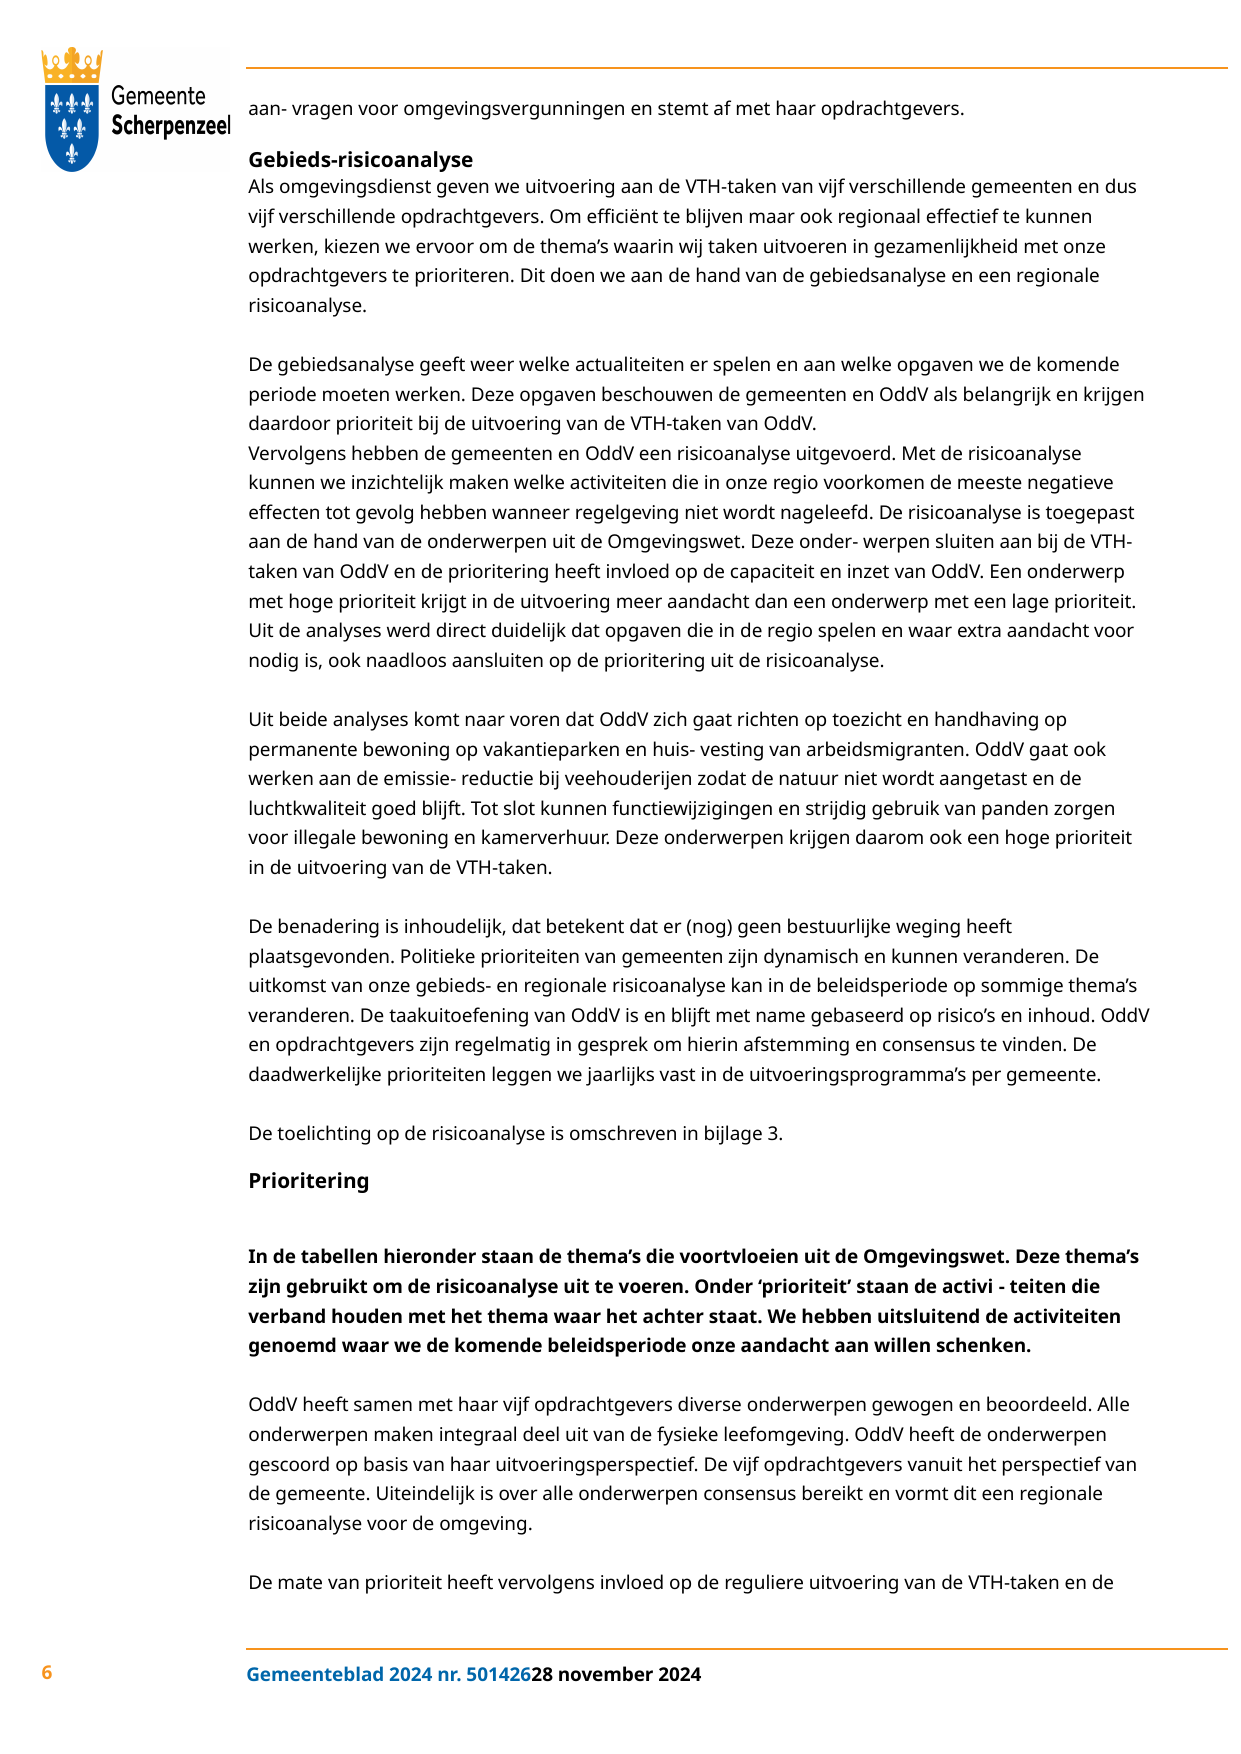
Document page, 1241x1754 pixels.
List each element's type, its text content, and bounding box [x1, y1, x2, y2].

text Gebieds-risicoanalyse [248, 145, 1152, 174]
text De toelichting op de risicoanalyse is omschreven in bijlage 3. [248, 1120, 1152, 1146]
text De mate van prioriteit heeft vervolgens invloed op de reguliere uitvoering van de VTH-taken en de [248, 1569, 1152, 1595]
text De benadering is inhoudelijk, dat betekent dat er (nog) geen bestuurlijke weging heeft plaatsgevonden. Politieke prioriteiten van gemeenten zijn dynamisch en kunnen veranderen. De uitkomst van onze gebieds- en regionale risicoanalyse kan in de beleidsperiode op sommige thema’s veranderen. De taakuitoefening van OddV is en blijft met name gebaseerd op risico’s en inhoud. OddV en opdrachtgevers zijn regelmatig in gesprek om hierin afstemming en consensus te vinden. De daadwerkelijke prioriteiten leggen we jaarlijks vast in de uitvoeringsprogramma’s per gemeente. [248, 913, 1152, 1087]
text Uit beide analyses komt naar voren dat OddV zich gaat richten op toezicht en handhaving op permanente bewoning op vakantieparken en huis- vesting van arbeidsmigranten. OddV gaat ook werken aan de emissie- reductie bij veehouderijen zodat de natuur niet wordt aangetast en de luchtkwaliteit goed blijft. Tot slot kunnen functiewijzigingen en strijdig gebruik van panden zorgen voor illegale bewoning en kamerverhuur. Deze onderwerpen krijgen daarom ook een hoge prioriteit in de uitvoering van de VTH-taken. [248, 706, 1152, 880]
text aan- vragen voor omgevingsvergunningen en stemt af met haar opdrachtgevers. [248, 95, 1152, 121]
text OddV heeft samen met haar vijf opdrachtgevers diverse onderwerpen gewogen en beoordeeld. Alle onderwerpen maken integraal deel uit van de fysieke leefomgeving. OddV heeft de onderwerpen gescoord op basis van haar uitvoeringsperspectief. De vijf opdrachtgevers vanuit het perspectief van de gemeente. Uiteindelijk is over alle onderwerpen consensus bereikt en vormt dit een regionale risicoanalyse voor de omgeving. [248, 1392, 1152, 1536]
text De gebiedsanalyse geeft weer welke actualiteiten er spelen en aan welke opgaven we de komende periode moeten werken. Deze opgaven beschouwen de gemeenten en OddV als belangrijk en krijgen daardoor prioriteit bij de uitvoering van de VTH-taken van OddV. [248, 351, 1152, 436]
text Als omgevingsdienst geven we uitvoering aan de VTH-taken van vijf verschillende gemeenten en dus vijf verschillende opdrachtgevers. Om efficiënt te blijven maar ook regionaal effectief te kunnen werken, kiezen we ervoor om de thema’s waarin wij taken uitvoeren in gezamenlijkheid met onze opdrachtgevers te prioriteren. Dit doen we aan de hand van de gebiedsanalyse en een regionale risicoanalyse. [248, 174, 1152, 318]
text In de tabellen hieronder staan de thema’s die voortvloeien uit de Omgevingswet. Deze thema’s zijn gebruikt om de risicoanalyse uit te voeren. Onder ‘prioriteit’ staan de activi - teiten die verband houden met het thema waar het achter staat. We hebben uitsluitend de activiteiten genoemd waar we de komende beleidsperiode onze aandacht aan willen schenken. [248, 1244, 1152, 1358]
picture [41, 47, 231, 172]
text Vervolgens hebben de gemeenten en OddV een risicoanalyse uitgevoerd. Met de risicoanalyse kunnen we inzichtelijk maken welke activiteiten die in onze regio voorkomen de meeste negatieve effecten tot gevolg hebben wanneer regelgeving niet wordt nageleefd. De risicoanalyse is toegepast aan de hand van de onderwerpen uit de Omgevingswet. Deze onder- werpen sluiten aan bij de VTH-taken van OddV en de prioritering heeft invloed op de capaciteit en inzet van OddV. Een onderwerp met hoge prioriteit krijgt in de uitvoering meer aandacht dan een onderwerp met een lage prioriteit. Uit de analyses werd direct duidelijk dat opgaven die in de regio spelen en waar extra aandacht voor nodig is, ook naadloos aansluiten op de prioritering uit de risicoanalyse. [248, 440, 1152, 673]
text Prioritering [248, 1166, 1152, 1194]
